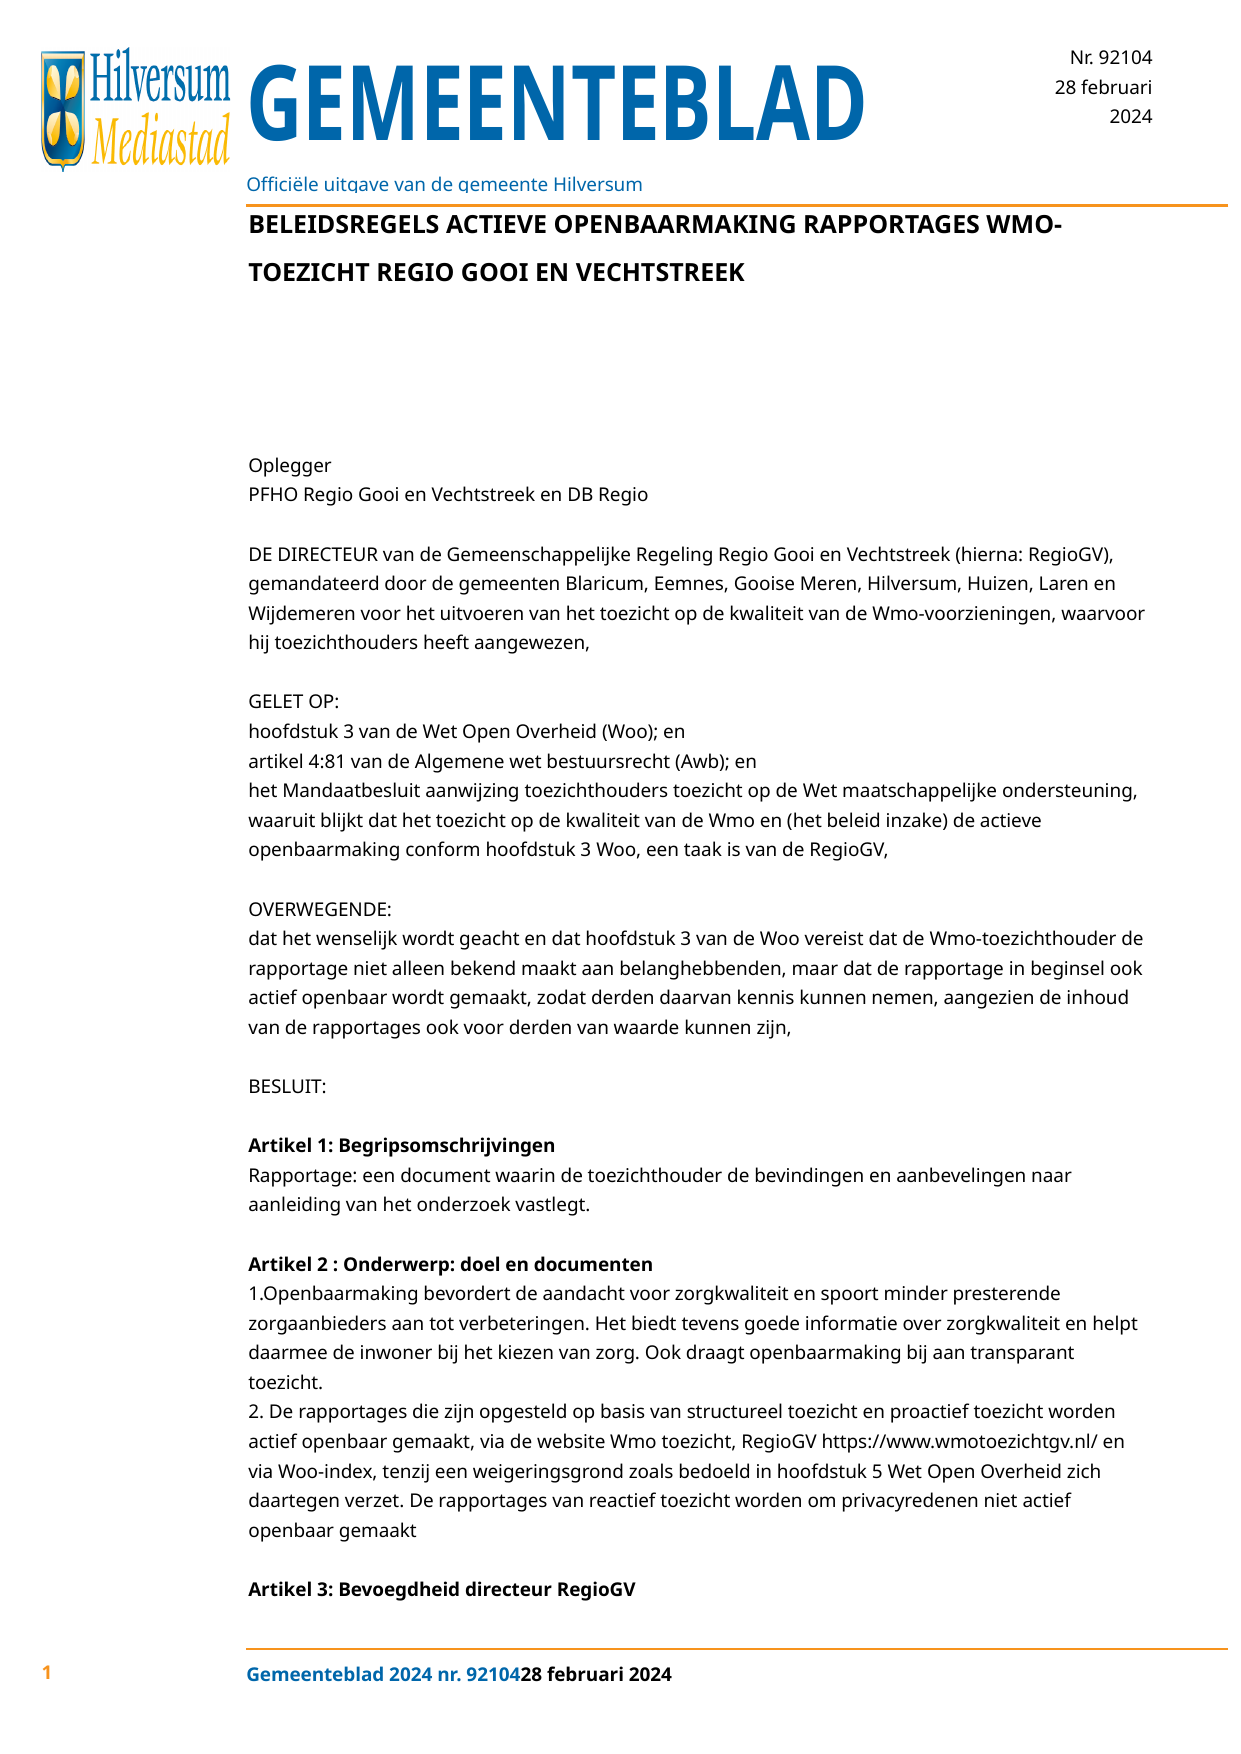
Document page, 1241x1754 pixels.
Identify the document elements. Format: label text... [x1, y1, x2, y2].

text PFHO Regio Gooi en Vechtstreek en DB Regio [248, 482, 1152, 507]
text GELET OP: [248, 689, 1152, 714]
text dat het wenselijk wordt geacht en dat hoofdstuk 3 van de Woo vereist dat de Wmo-toezichthouder de rapportage niet alleen bekend maakt aan belanghebbenden, maar dat de rapportage in beginsel ook actief openbaar wordt gemaakt, zodat derden daarvan kennis kunnen nemen, aangezien de inhoud van de rapportages ook voor derden van waarde kunnen zijn, [248, 925, 1152, 1040]
text Artikel 2 : Onderwerp: doel en documenten [248, 1251, 1152, 1277]
text het Mandaatbesluit aanwijzing toezichthouders toezicht op de Wet maatschappelijke ondersteuning, waaruit blijkt dat het toezicht op de kwaliteit van de Wmo en (het beleid inzake) de actieve openbaarmaking conform hoofdstuk 3 Woo, een taak is van de RegioGV, [248, 777, 1152, 862]
text artikel 4:81 van de Algemene wet bestuursrecht (Awb); en [248, 748, 1152, 774]
text Artikel 1: Begripsomschrijvingen [248, 1132, 1152, 1158]
text Artikel 3: Bevoegdheid directeur RegioGV [248, 1576, 1152, 1602]
text Rapportage: een document waarin de toezichthouder de bevindingen en aanbevelingen naar aanleiding van het onderzoek vastlegt. [248, 1162, 1152, 1217]
text Oplegger [248, 452, 1152, 478]
text 1.Openbaarmaking bevordert de aandacht voor zorgkwaliteit en spoort minder presterende zorgaanbieders aan tot verbeteringen. Het biedt tevens goede informatie over zorgkwaliteit en helpt daarmee de inwoner bij het kiezen van zorg. Ook draagt openbaarmaking bij aan transparant toezicht. [248, 1280, 1152, 1395]
picture [41, 47, 231, 172]
text OVERWEGENDE: [248, 896, 1152, 922]
text 2. De rapportages die zijn opgesteld op basis van structureel toezicht en proactief toezicht worden actief openbaar gemaakt, via de website Wmo toezicht, RegioGV https://www.wmotoezichtgv.nl/ en via Woo-index, tenzij een weigeringsgrond zoals bedoeld in hoofdstuk 5 Wet Open Overheid zich daartegen verzet. De rapportages van reactief toezicht worden om privacyredenen niet actief openbaar gemaakt [248, 1399, 1152, 1543]
text BELEIDSREGELS ACTIEVE OPENBAARMAKING RAPPORTAGES WMO-TOEZICHT REGIO GOOI EN VECHTSTREEK [248, 207, 1152, 288]
text DE DIRECTEUR van de Gemeenschappelijke Regeling Regio Gooi en Vechtstreek (hierna: RegioGV), gemandateerd door de gemeenten Blaricum, Eemnes, Gooise Meren, Hilversum, Huizen, Laren en Wijdemeren voor het uitvoeren van het toezicht op de kwaliteit van de Wmo-voorzieningen, waarvoor hij toezichthouders heeft aangewezen, [248, 541, 1152, 655]
text BESLUIT: [248, 1073, 1152, 1099]
text hoofdstuk 3 van de Wet Open Overheid (Woo); en [248, 718, 1152, 744]
